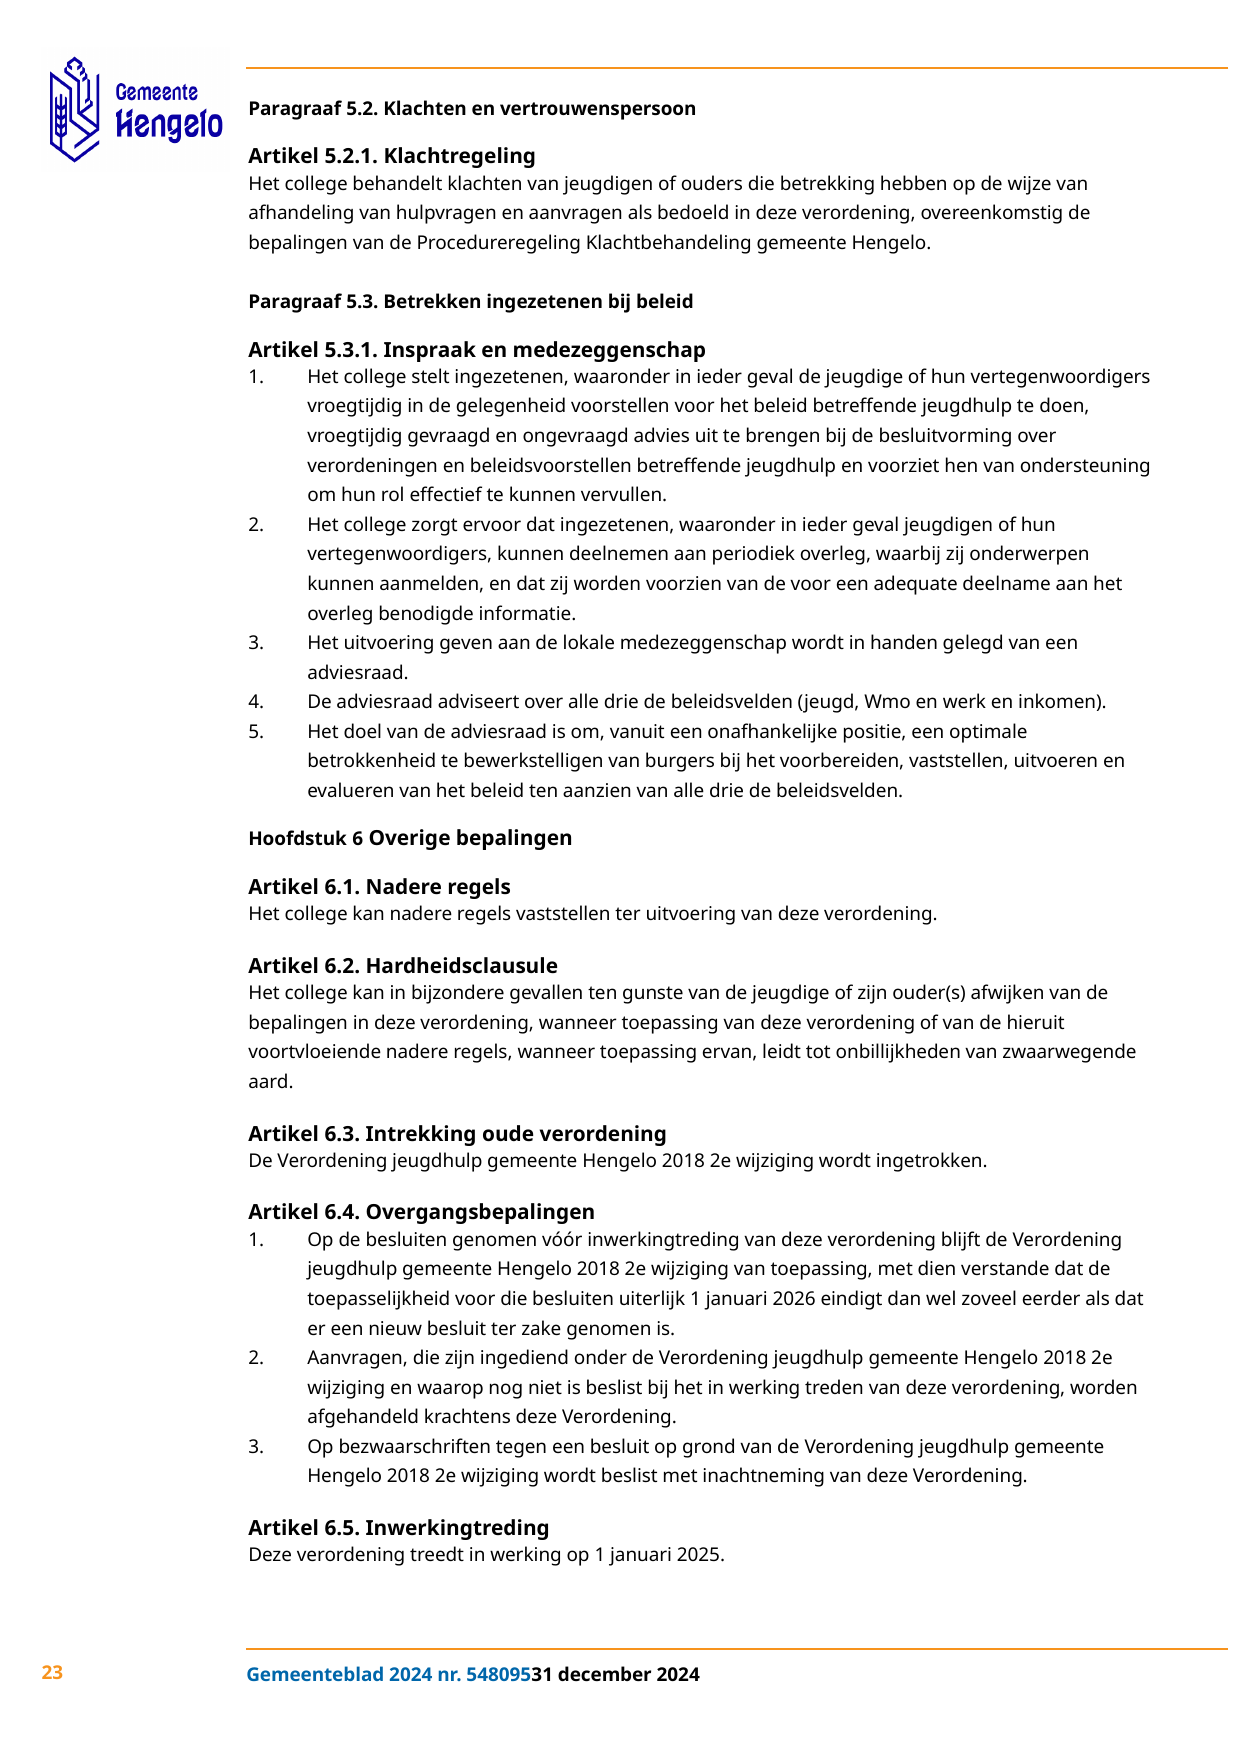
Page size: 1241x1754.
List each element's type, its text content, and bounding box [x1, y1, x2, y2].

list Het doel van de adviesraad is om, vanuit een onafhankelijke positie, een optimale betrokkenheid te bewerkstelligen van burgers bij het voorbereiden, vaststellen, uitvoeren en evalueren van het beleid ten aanzien van alle drie de beleidsvelden. [248, 718, 1152, 803]
list Op de besluiten genomen vóór inwerkingtreding van deze verordening blijft de Verordening jeugdhulp gemeente Hengelo 2018 2e wijziging van toepassing, met dien verstande dat de toepasselijkheid voor die besluiten uiterlijk 1 januari 2026 eindigt dan wel zoveel eerder als dat er een nieuw besluit ter zake genomen is. [248, 1226, 1152, 1340]
text Artikel 6.3. Intrekking oude verordening [248, 1119, 1152, 1147]
text Het college kan nadere regels vaststellen ter uitvoering van deze verordening. [248, 901, 1152, 926]
list De adviesraad adviseert over alle drie de beleidsvelden (jeugd, Wmo en werk en inkomen). [248, 688, 1152, 714]
text Artikel 5.2.1. Klachtregeling [248, 141, 1152, 170]
text Het college behandelt klachten van jeugdigen of ouders die betrekking hebben op de wijze van afhandeling van hulpvragen en aanvragen als bedoeld in deze verordening, overeenkomstig de bepalingen van de Procedureregeling Klachtbehandeling gemeente Hengelo. [248, 170, 1152, 255]
text Deze verordening treedt in werking op 1 januari 2025. [248, 1541, 1152, 1567]
list Aanvragen, die zijn ingediend onder de Verordening jeugdhulp gemeente Hengelo 2018 2e wijziging en waarop nog niet is beslist bij het in werking treden van deze verordening, worden afgehandeld krachtens deze Verordening. [248, 1344, 1152, 1429]
text Artikel 6.2. Hardheidsclausule [248, 951, 1152, 979]
list Het uitvoering geven aan de lokale medezeggenschap wordt in handen gelegd van een adviesraad. [248, 629, 1152, 685]
text Het college kan in bijzondere gevallen ten gunste van de jeugdige of zijn ouder(s) afwijken van de bepalingen in deze verordening, wanneer toepassing van deze verordening of van de hieruit voortvloeiende nadere regels, wanneer toepassing ervan, leidt tot onbillijkheden van zwaarwegende aard. [248, 979, 1152, 1094]
list Het college stelt ingezetenen, waaronder in ieder geval de jeugdige of hun vertegenwoordigers vroegtijdig in de gelegenheid voorstellen voor het beleid betreffende jeugdhulp te doen, vroegtijdig gevraagd en ongevraagd advies uit te brengen bij de besluitvorming over verordeningen en beleidsvoorstellen betreffende jeugdhulp en voorziet hen van ondersteuning om hun rol effectief te kunnen vervullen. [248, 363, 1152, 507]
text Artikel 6.5. Inwerkingtreding [248, 1513, 1152, 1541]
text Artikel 5.3.1. Inspraak en medezeggenschap [248, 335, 1152, 363]
text Paragraaf 5.2. Klachten en vertrouwenspersoon [248, 95, 1152, 121]
text Artikel 6.4. Overgangsbepalingen [248, 1197, 1152, 1226]
text Artikel 6.1. Nadere regels [248, 872, 1152, 901]
text De Verordening jeugdhulp gemeente Hengelo 2018 2e wijziging wordt ingetrokken. [248, 1147, 1152, 1173]
list Het college zorgt ervoor dat ingezetenen, waaronder in ieder geval jeugdigen of hun vertegenwoordigers, kunnen deelnemen aan periodiek overleg, waarbij zij onderwerpen kunnen aanmelden, en dat zij worden voorzien van de voor een adequate deelname aan het overleg benodigde informatie. [248, 511, 1152, 626]
text Paragraaf 5.3. Betrekken ingezetenen bij beleid [248, 288, 1152, 314]
text Hoofdstuk 6 Overige bepalingen [248, 823, 1152, 851]
list Op bezwaarschriften tegen een besluit op grond van de Verordening jeugdhulp gemeente Hengelo 2018 2e wijziging wordt beslist met inachtneming van deze Verordening. [248, 1433, 1152, 1488]
picture [41, 47, 231, 172]
